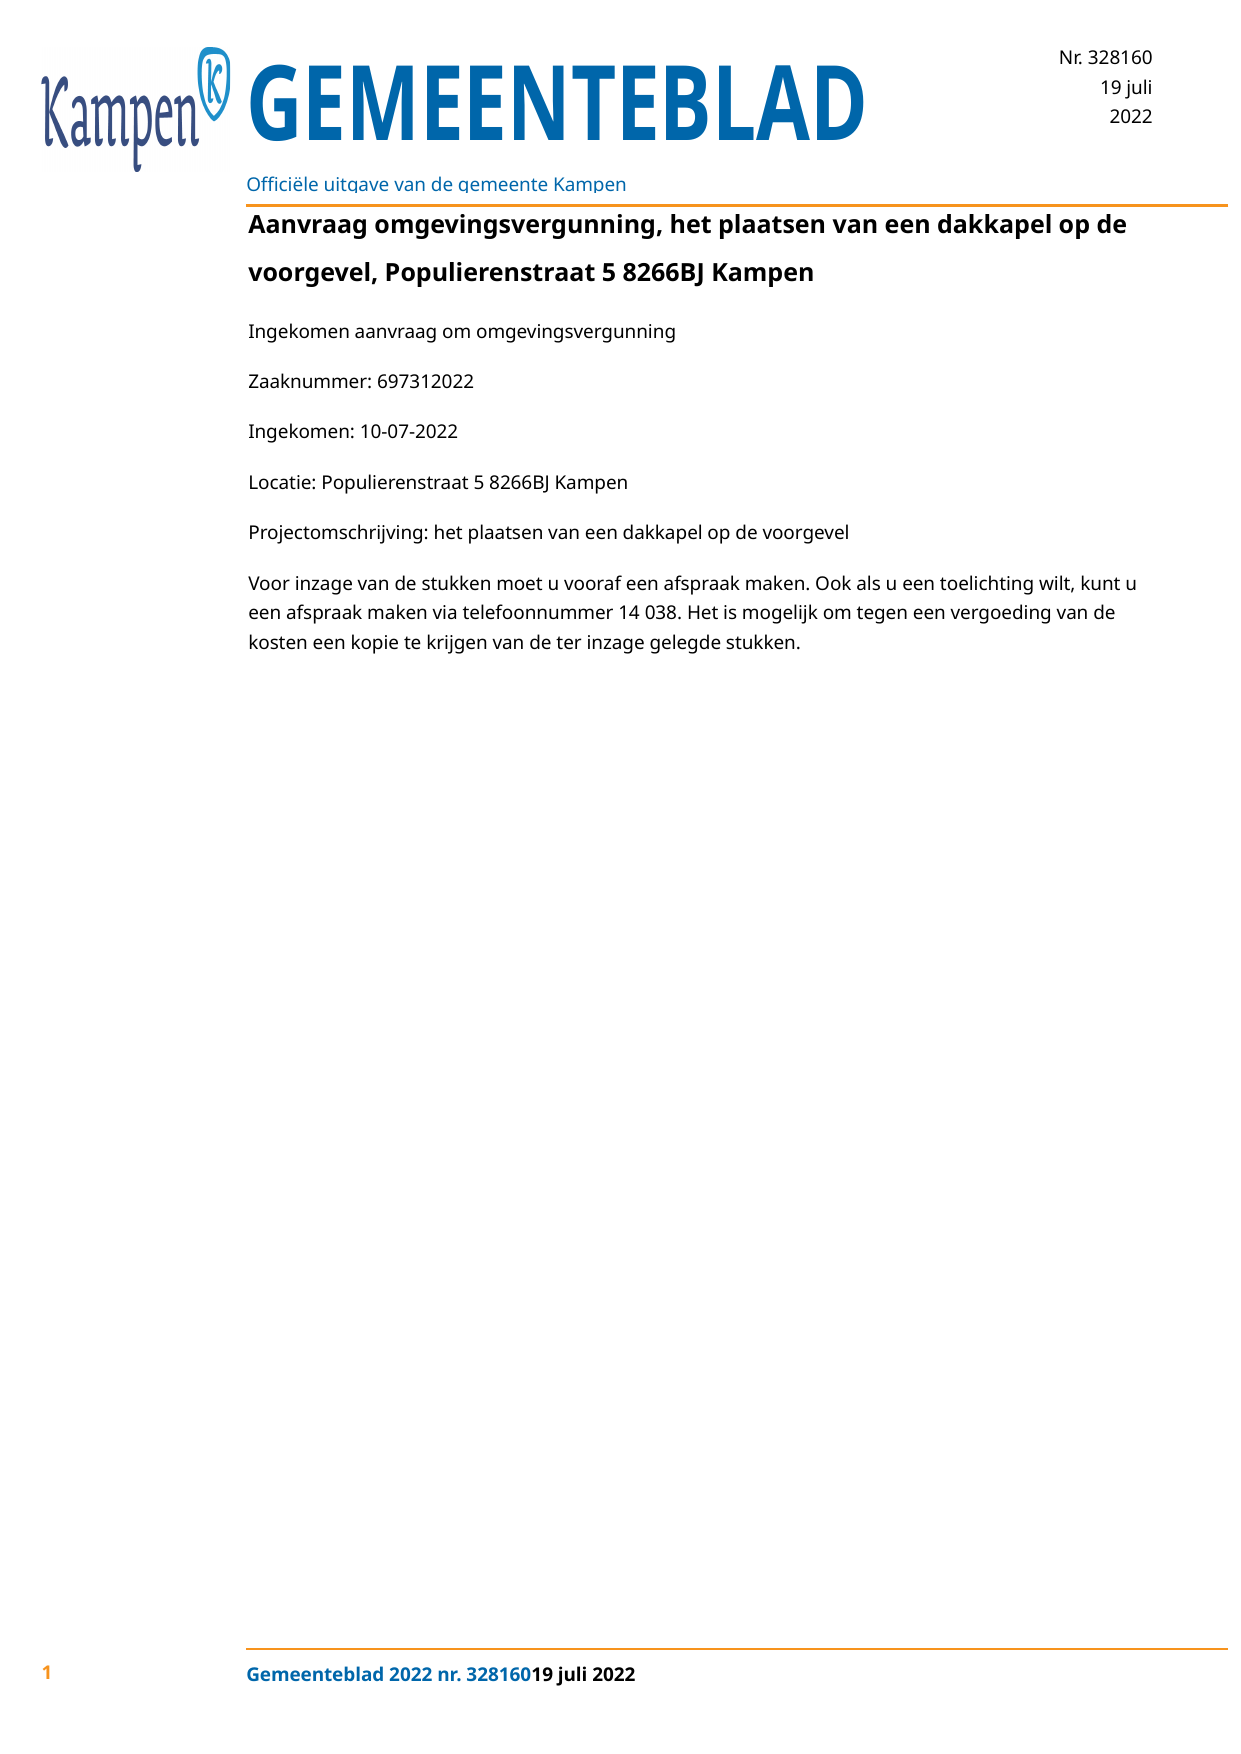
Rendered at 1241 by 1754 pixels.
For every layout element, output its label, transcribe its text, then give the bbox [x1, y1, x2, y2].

text Ingekomen aanvraag om omgevingsvergunning [248, 318, 1152, 344]
text Voor inzage van de stukken moet u vooraf een afspraak maken. Ook als u een toelichting wilt, kunt u een afspraak maken via telefoonnummer 14 038. Het is mogelijk om tegen een vergoeding van de kosten een kopie te krijgen van de ter inzage gelegde stukken. [248, 570, 1152, 655]
text Zaaknummer: 697312022 [248, 368, 1152, 394]
text Ingekomen: 10-07-2022 [248, 419, 1152, 444]
picture [41, 47, 231, 172]
text Aanvraag omgevingsvergunning, het plaatsen van een dakkapel op de voorgevel, Populierenstraat 5 8266BJ Kampen [248, 207, 1152, 288]
text Locatie: Populierenstraat 5 8266BJ Kampen [248, 469, 1152, 495]
text Projectomschrijving: het plaatsen van een dakkapel op de voorgevel [248, 519, 1152, 545]
